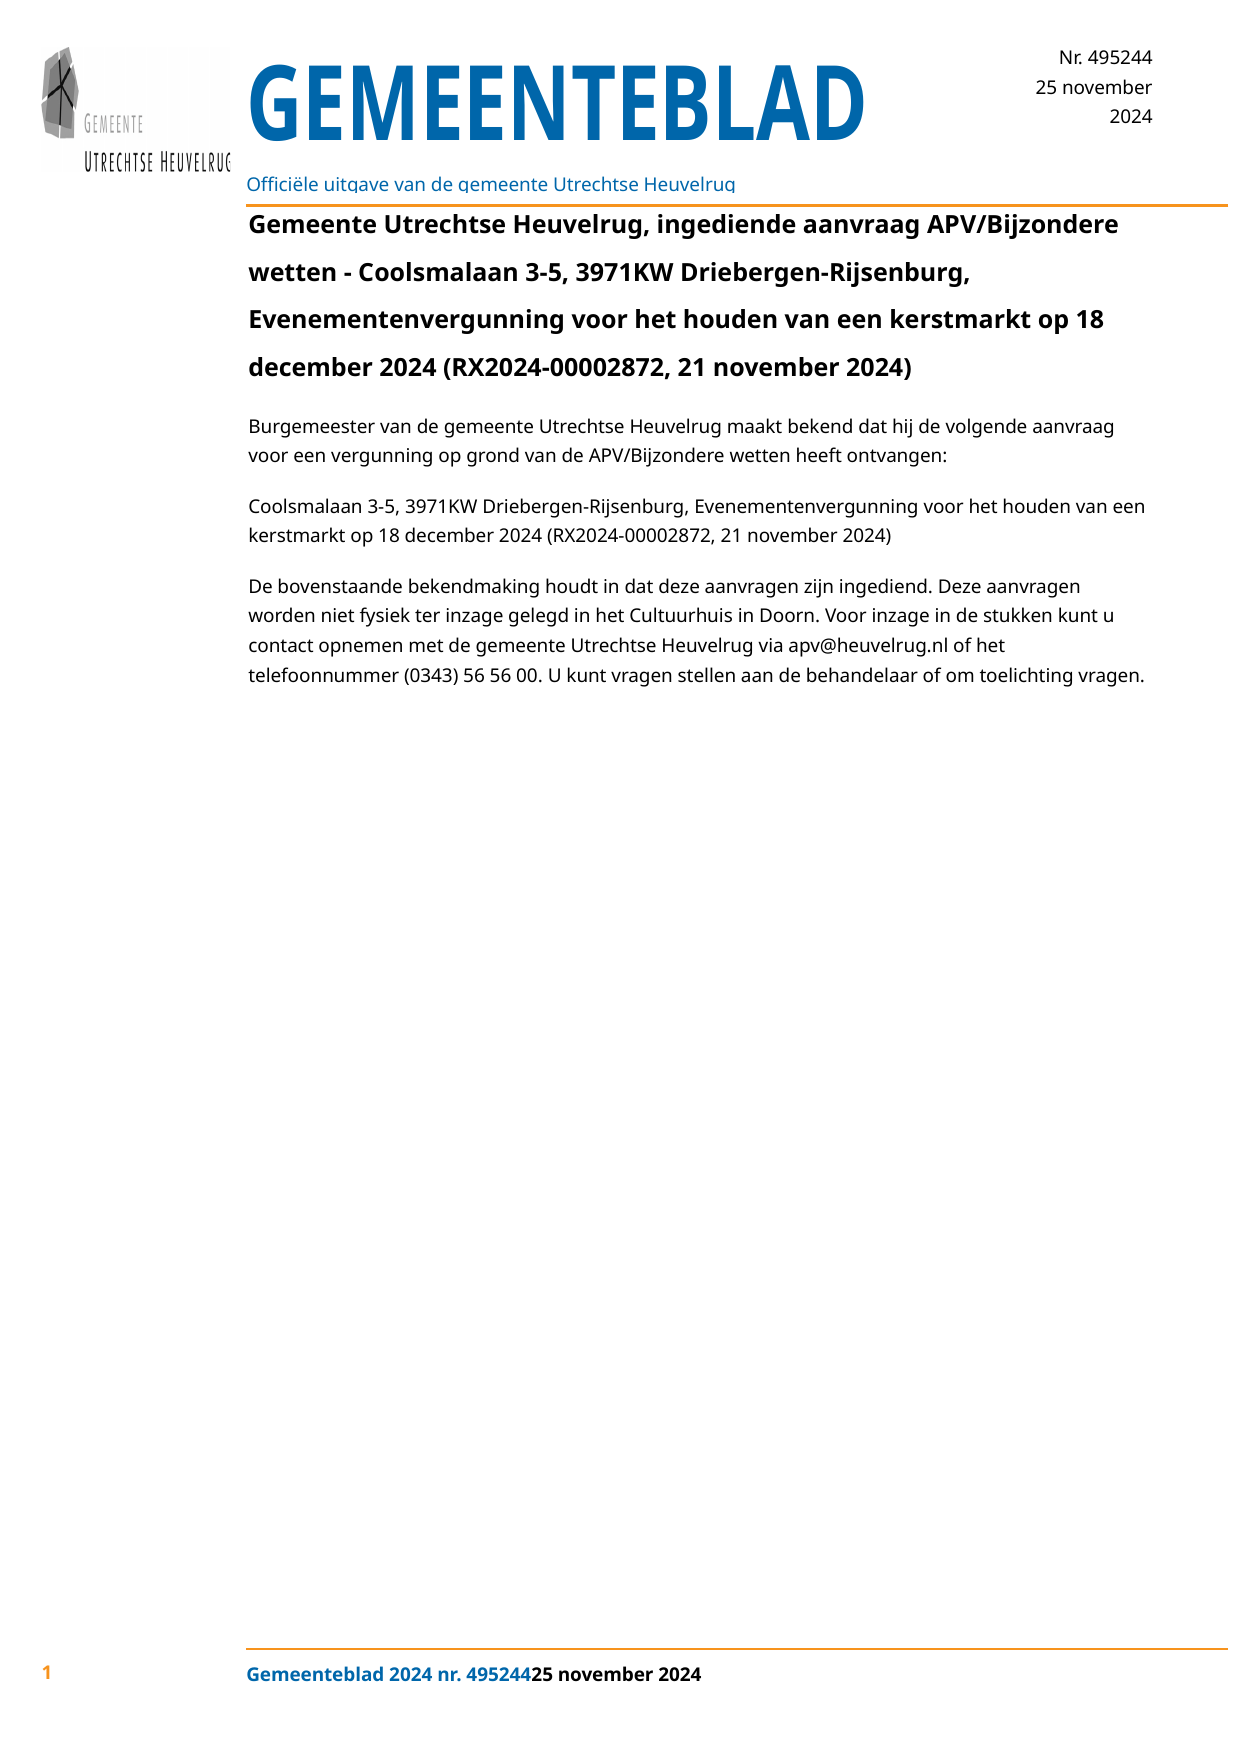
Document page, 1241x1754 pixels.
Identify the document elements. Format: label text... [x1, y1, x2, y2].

text De bovenstaande bekendmaking houdt in dat deze aanvragen zijn ingediend. Deze aanvragen worden niet fysiek ter inzage gelegd in het Cultuurhuis in Doorn. Voor inzage in de stukken kunt u contact opnemen met de gemeente Utrechtse Heuvelrug via apv@heuvelrug.nl of het telefoonnummer (0343) 56 56 00. U kunt vragen stellen aan de behandelaar of om toelichting vragen. [248, 573, 1152, 688]
text Coolsmalaan 3-5, 3971KW Driebergen-Rijsenburg, Evenementenvergunning voor het houden van een kerstmarkt op 18 december 2024 (RX2024-00002872, 21 november 2024) [248, 493, 1152, 548]
text Gemeente Utrechtse Heuvelrug, ingediende aanvraag APV/Bijzondere wetten - Coolsmalaan 3-5, 3971KW Driebergen-Rijsenburg, Evenementenvergunning voor het houden van een kerstmarkt op 18 december 2024 (RX2024-00002872, 21 november 2024) [248, 207, 1152, 384]
picture [41, 47, 231, 172]
text Burgemeester van de gemeente Utrechtse Heuvelrug maakt bekend dat hij de volgende aanvraag voor een vergunning op grond van de APV/Bijzondere wetten heeft ontvangen: [248, 413, 1152, 468]
